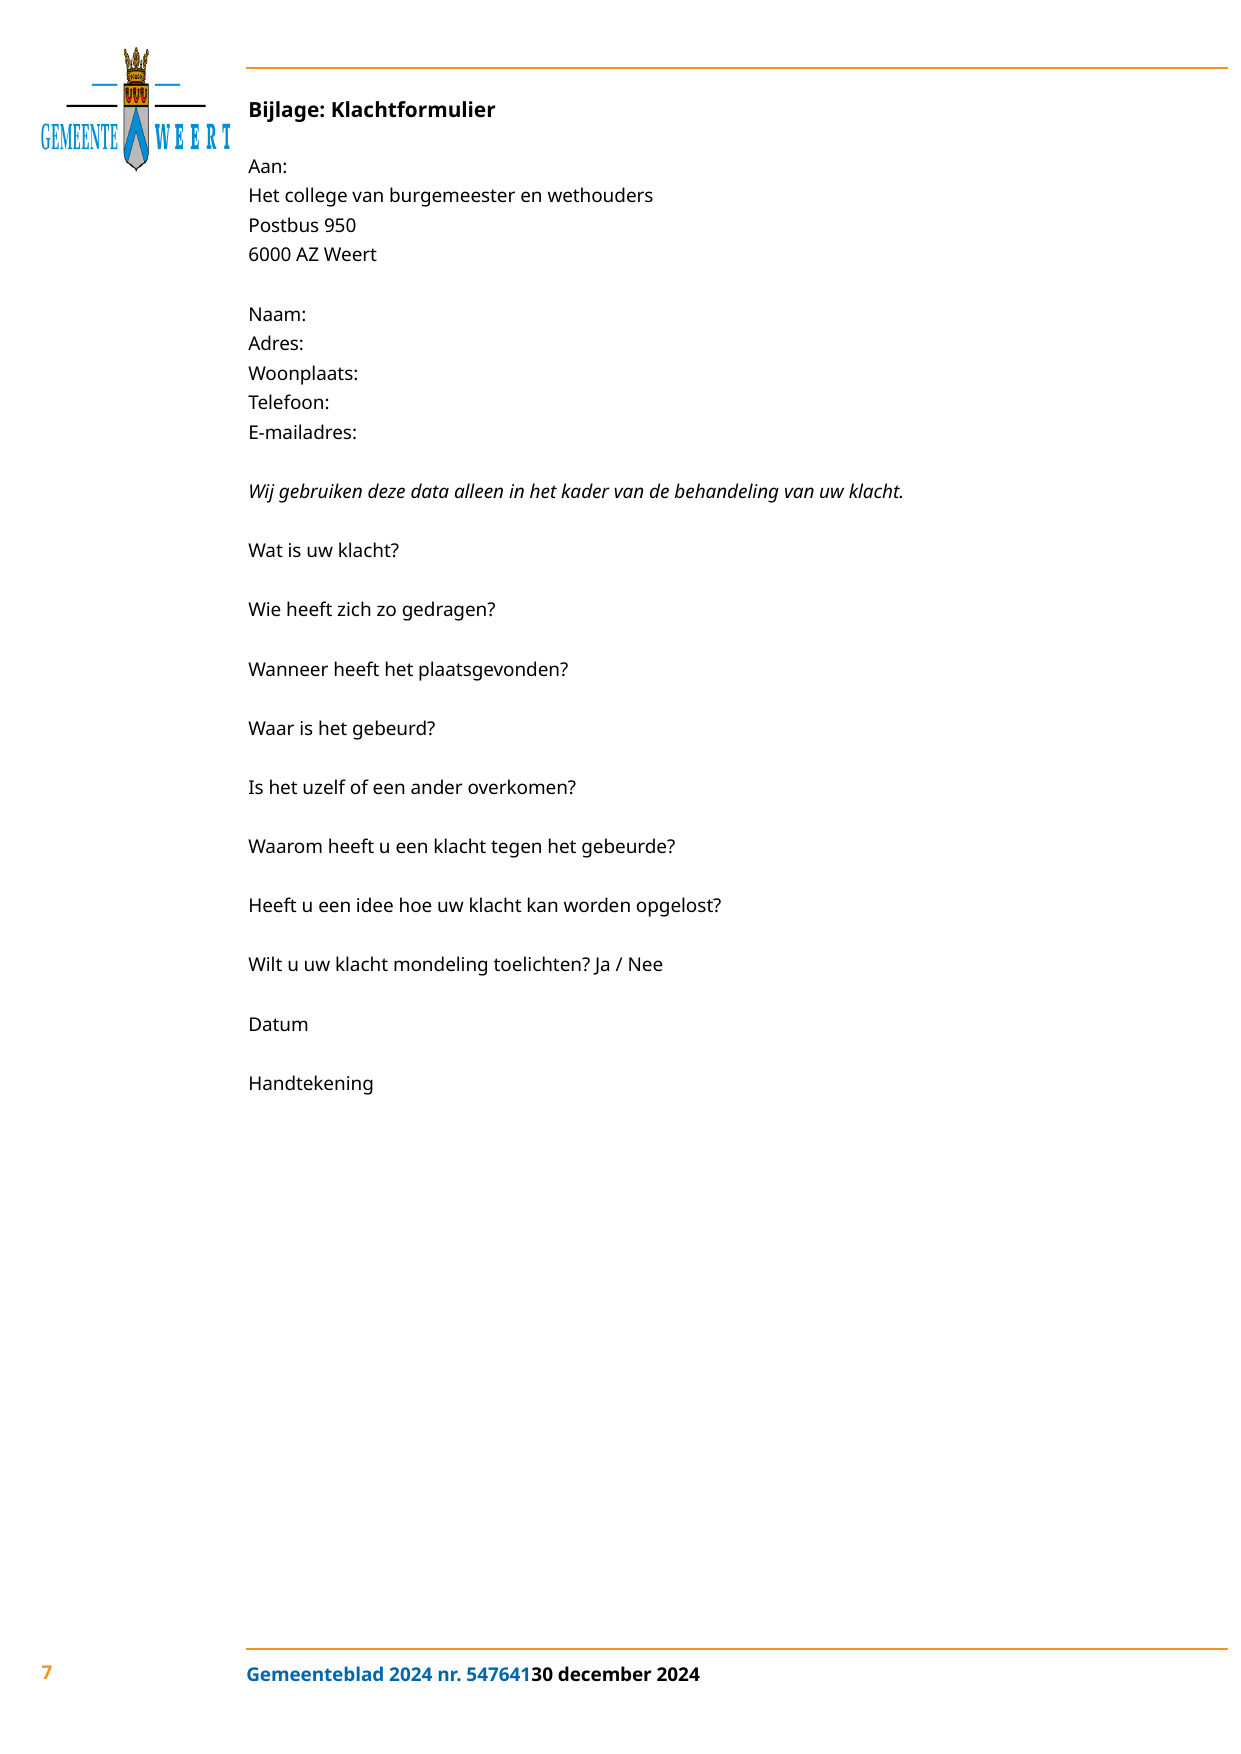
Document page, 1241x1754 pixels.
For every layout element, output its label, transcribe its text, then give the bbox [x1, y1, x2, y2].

text Waarom heeft u een klacht tegen het gebeurde? [248, 833, 1152, 859]
text Telefoon: [248, 389, 1152, 415]
text Aan: [248, 153, 1152, 179]
text Postbus 950 [248, 212, 1152, 238]
text Het college van burgemeester en wethouders [248, 182, 1152, 208]
text 6000 AZ Weert [248, 242, 1152, 267]
text Is het uzelf of een ander overkomen? [248, 774, 1152, 800]
text Adres: [248, 330, 1152, 356]
text E-mailadres: [248, 419, 1152, 445]
text Heeft u een idee hoe uw klacht kan worden opgelost? [248, 892, 1152, 918]
text Wat is uw klacht? [248, 537, 1152, 563]
text Datum [248, 1011, 1152, 1037]
text Bijlage: Klachtformulier [248, 95, 1152, 123]
text Wanneer heeft het plaatsgevonden? [248, 656, 1152, 682]
text Wilt u uw klacht mondeling toelichten? Ja / Nee [248, 952, 1152, 977]
text Woonplaats: [248, 360, 1152, 386]
picture [41, 47, 231, 172]
text Handtekening [248, 1070, 1152, 1096]
text Wij gebruiken deze data alleen in het kader van de behandeling van uw klacht. [248, 478, 1152, 504]
text Wie heeft zich zo gedragen? [248, 597, 1152, 622]
text Waar is het gebeurd? [248, 715, 1152, 741]
text Naam: [248, 301, 1152, 327]
